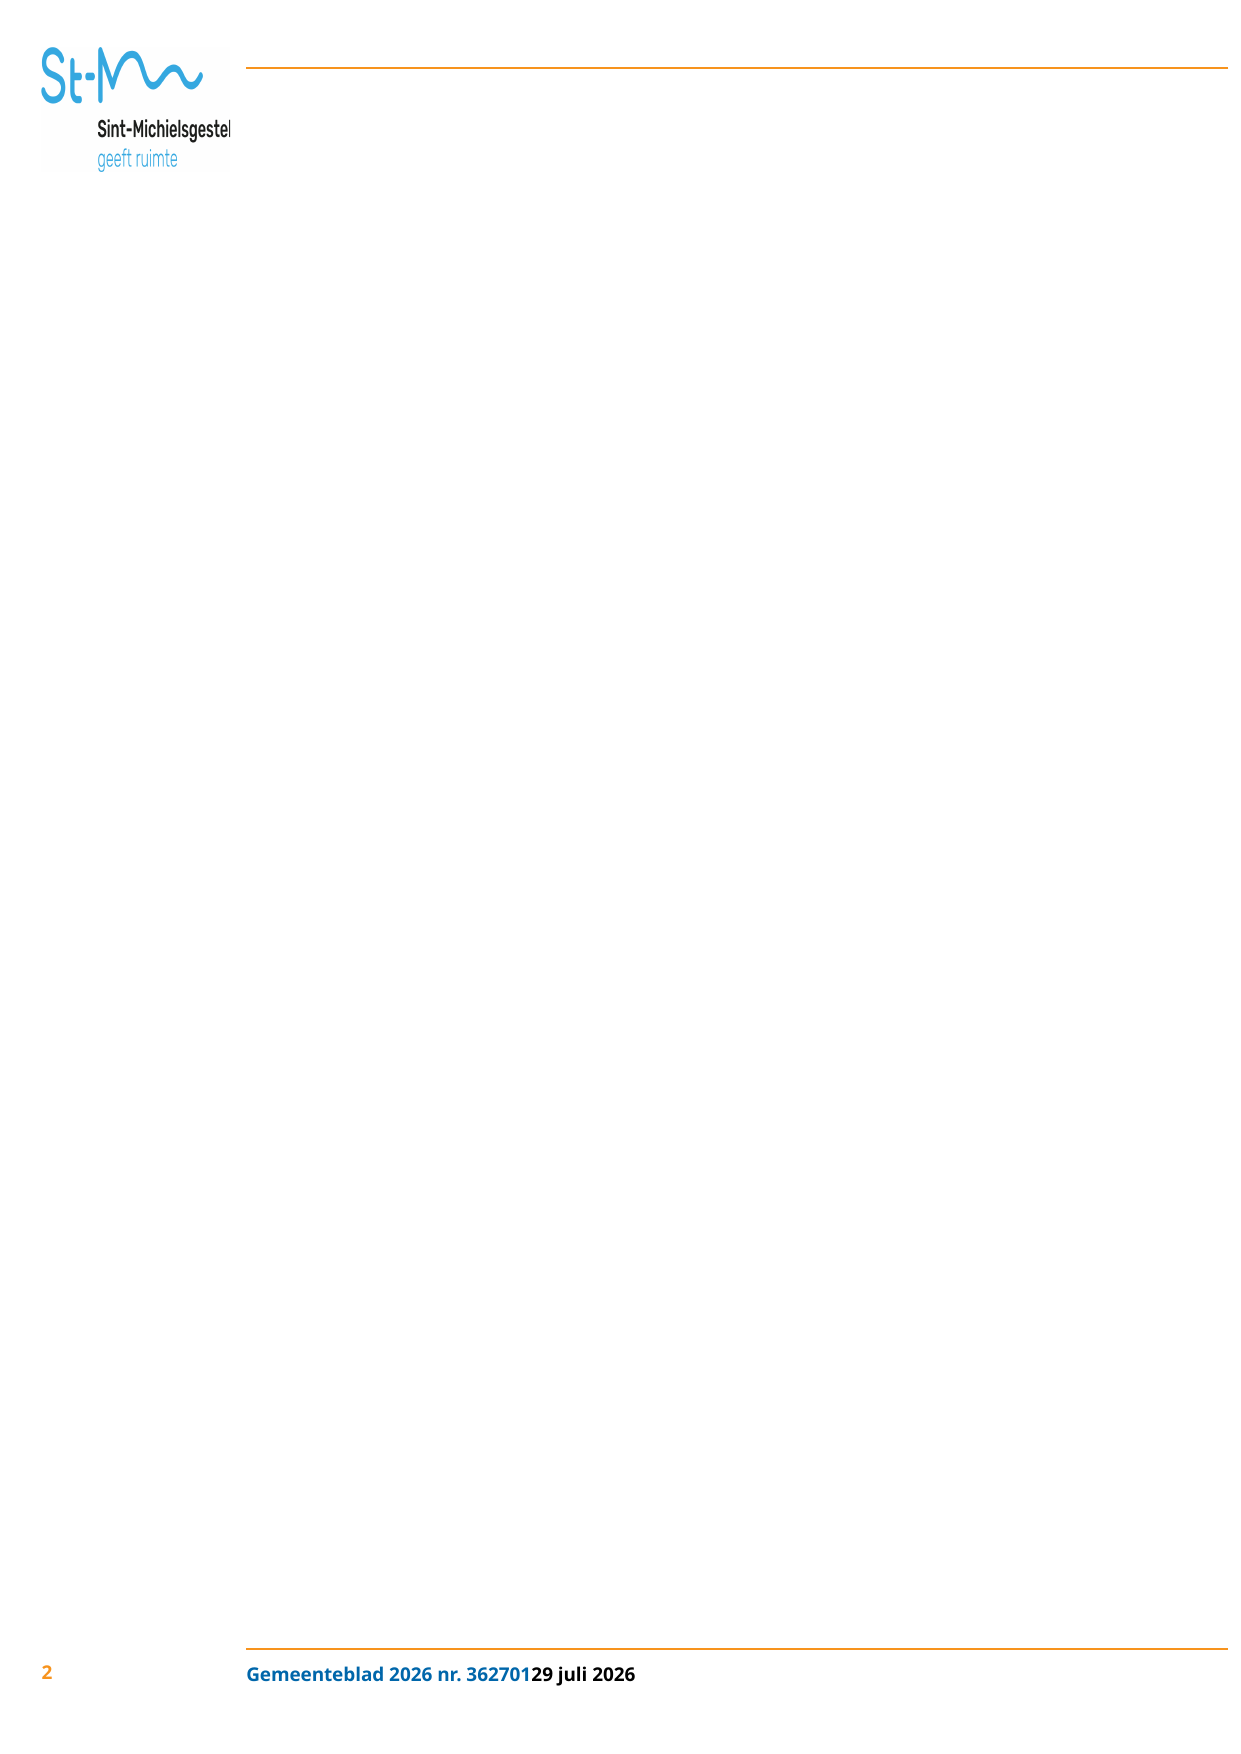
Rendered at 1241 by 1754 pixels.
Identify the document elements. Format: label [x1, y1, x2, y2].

picture [41, 47, 231, 172]
